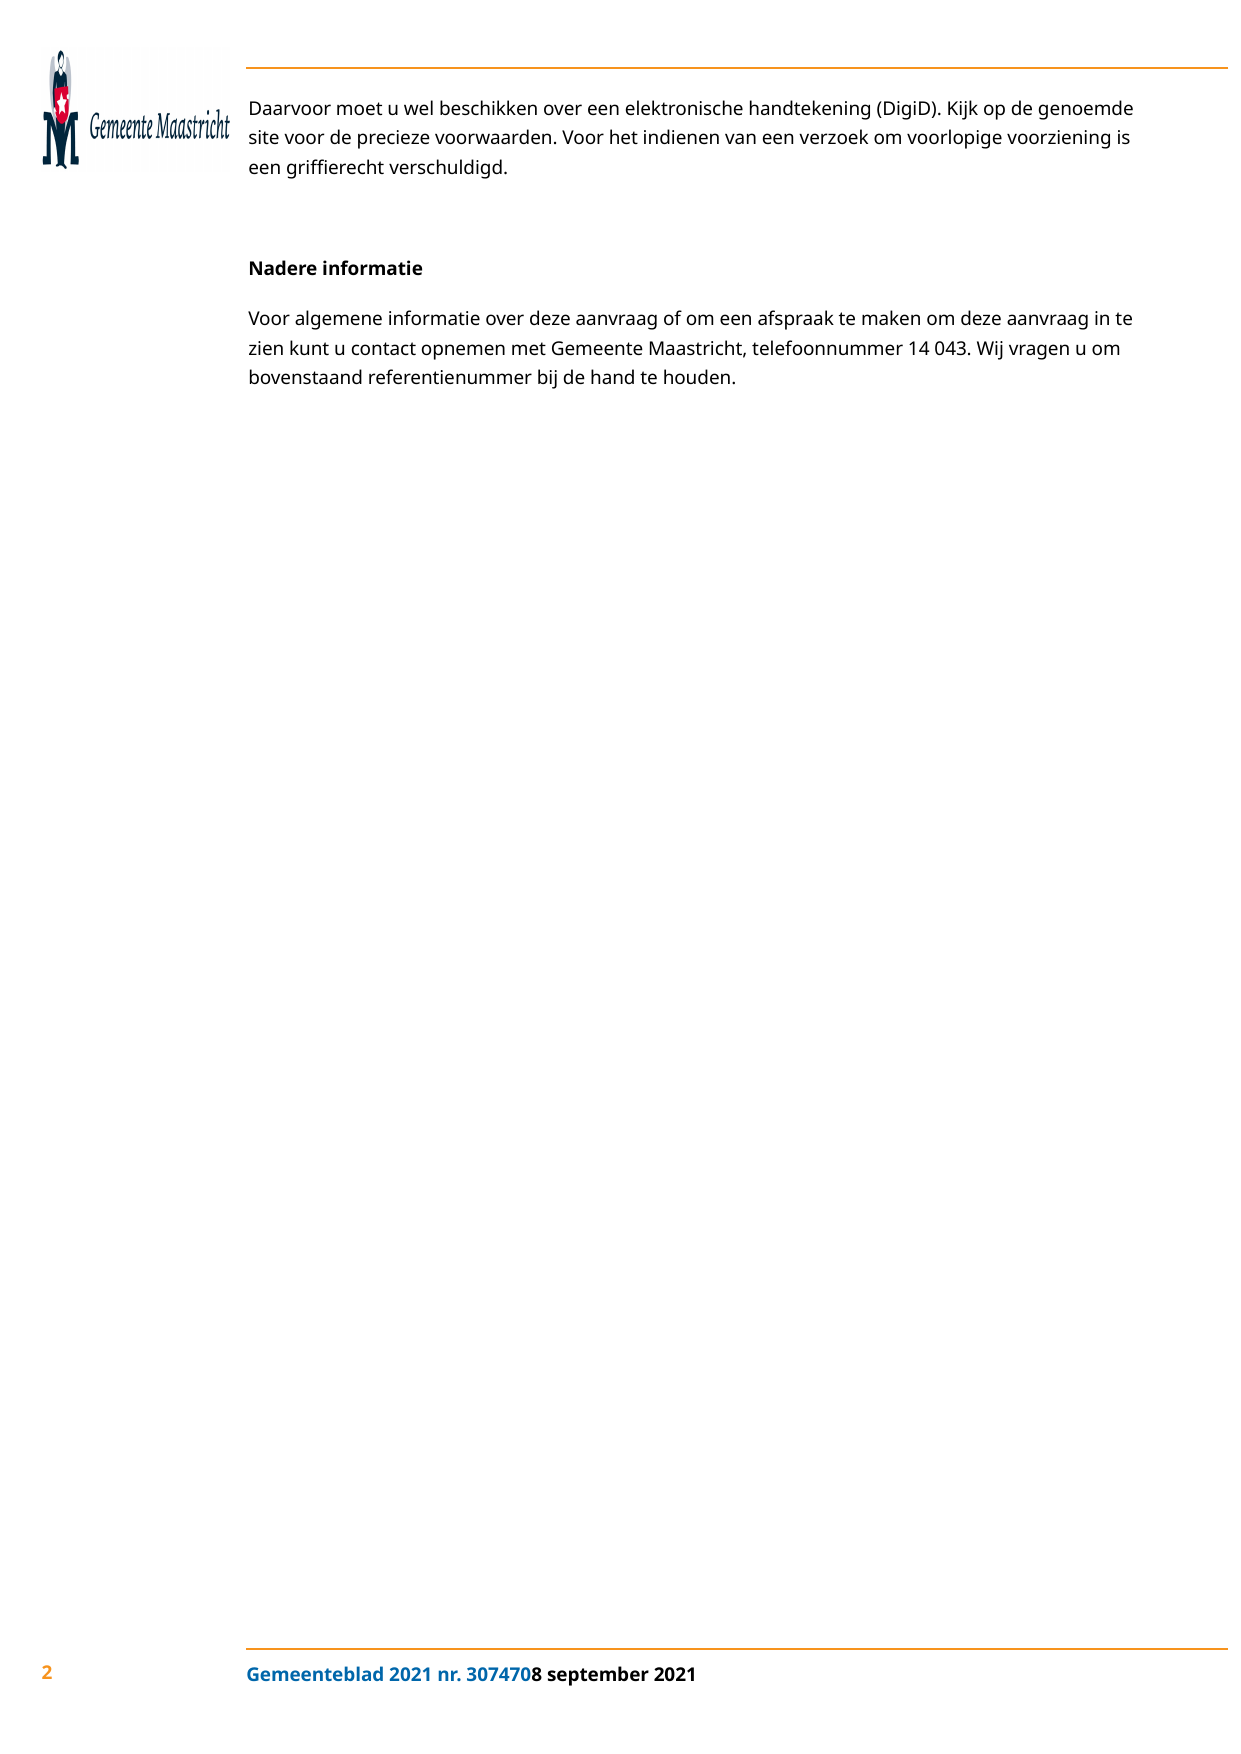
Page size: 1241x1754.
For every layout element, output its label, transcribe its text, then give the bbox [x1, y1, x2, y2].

text Daarvoor moet u wel beschikken over een elektronische handtekening (DigiD). Kijk op de genoemde site voor de precieze voorwaarden. Voor het indienen van een verzoek om voorlopige voorziening is een griffierecht verschuldigd. [248, 95, 1152, 180]
text Nadere informatie [248, 255, 1152, 281]
picture [41, 47, 231, 172]
text Voor algemene informatie over deze aanvraag of om een afspraak te maken om deze aanvraag in te zien kunt u contact opnemen met Gemeente Maastricht, telefoonnummer 14 043. Wij vragen u om bovenstaand referentienummer bij de hand te houden. [248, 305, 1152, 390]
